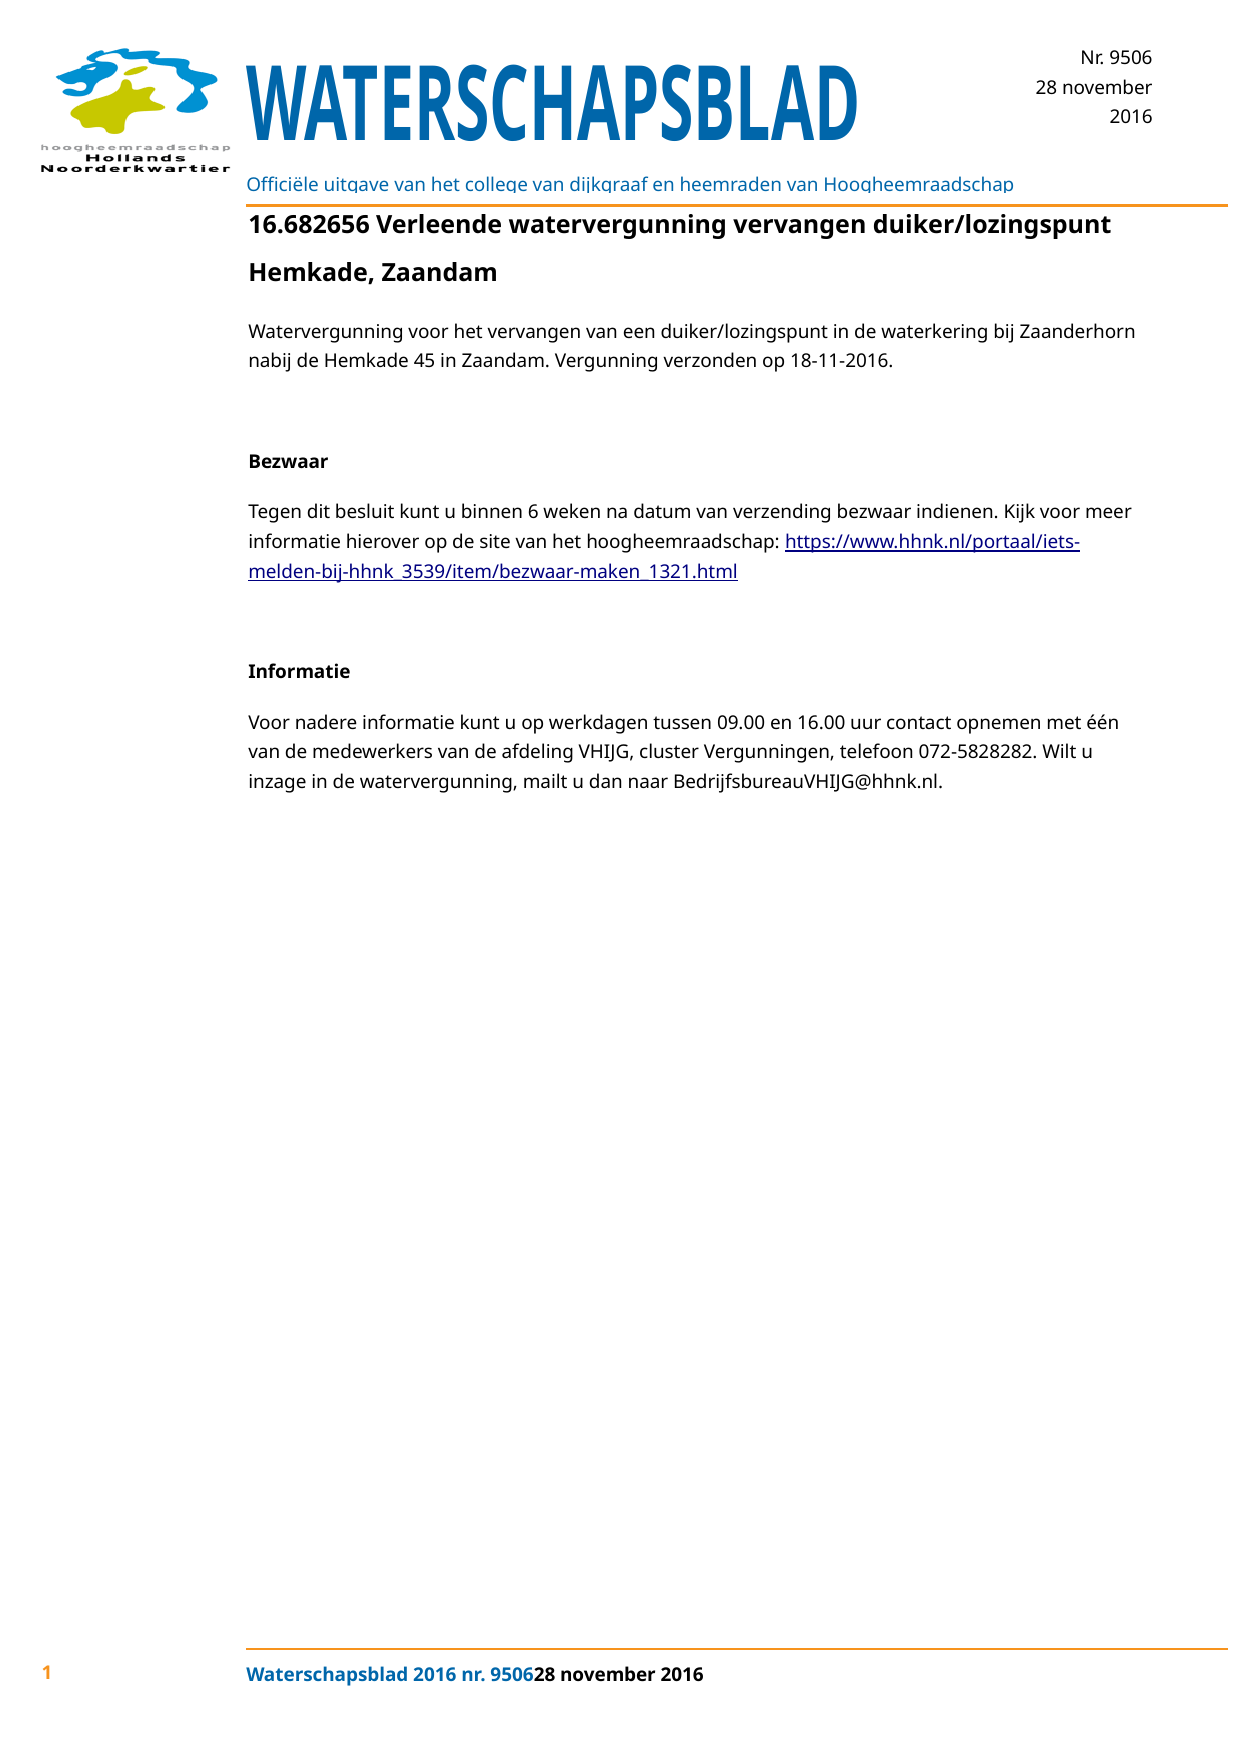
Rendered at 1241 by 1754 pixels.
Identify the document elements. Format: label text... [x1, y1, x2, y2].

text 16.682656 Verleende watervergunning vervangen duiker/lozingspunt Hemkade, Zaandam [248, 207, 1152, 288]
text Watervergunning voor het vervangen van een duiker/lozingspunt in de waterkering bij Zaanderhorn nabij de Hemkade 45 in Zaandam. Vergunning verzonden op 18-11-2016. [248, 318, 1152, 373]
text Bezwaar [248, 448, 1152, 474]
text Informatie [248, 659, 1152, 684]
picture [41, 47, 231, 172]
text Tegen dit besluit kunt u binnen 6 weken na datum van verzending bezwaar indienen. Kijk voor meer informatie hierover op de site van het hoogheemraadschap: https://www.hhnk.nl/portaal/iets-melden-bij-hhnk_3539/item/bezwaar-maken_1321.html [248, 499, 1152, 584]
text Voor nadere informatie kunt u op werkdagen tussen 09.00 en 16.00 uur contact opnemen met één van de medewerkers van de afdeling VHIJG, cluster Vergunningen, telefoon 072-5828282. Wilt u inzage in de watervergunning, mailt u dan naar BedrijfsbureauVHIJG@hhnk.nl. [248, 709, 1152, 794]
